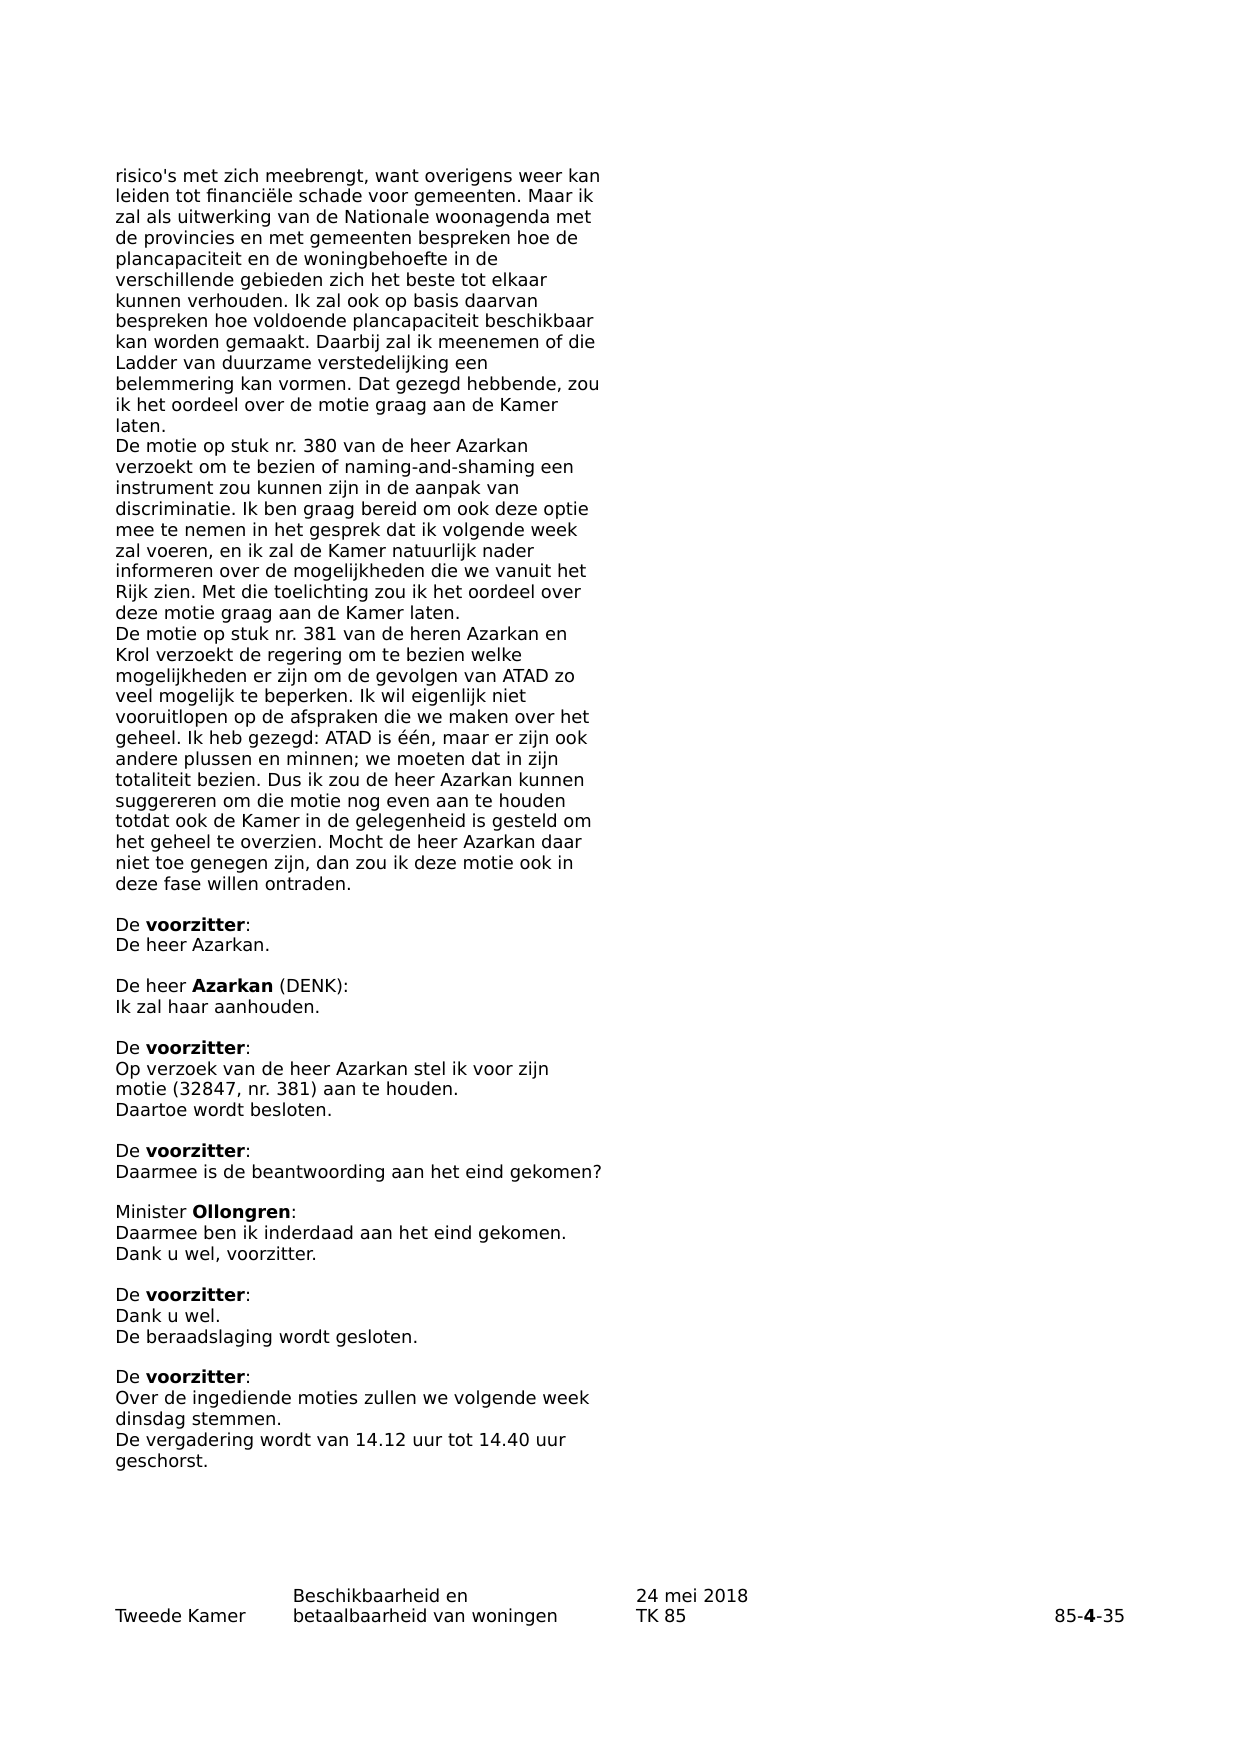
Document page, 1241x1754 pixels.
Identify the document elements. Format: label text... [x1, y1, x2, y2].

text De motie op stuk nr. 380 van de heer Azarkan verzoekt om te bezien of naming-and-shaming een instrument zou kunnen zijn in de aanpak van discriminatie. Ik ben graag bereid om ook deze optie mee te nemen in het gesprek dat ik volgende week zal voeren, en ik zal de Kamer natuurlijk nader informeren over de mogelijkheden die we vanuit het Rijk zien. Met die toelichting zou ik het oordeel over deze motie graag aan de Kamer laten. [115, 436, 605, 624]
text Dank u wel. [115, 1306, 605, 1326]
text De voorzitter: [115, 1285, 605, 1306]
text Over de ingediende moties zullen we volgende week dinsdag stemmen. [115, 1388, 605, 1429]
text De vergadering wordt van 14.12 uur tot 14.40 uur geschorst. [115, 1429, 605, 1471]
text Minister Ollongren: [115, 1202, 605, 1223]
text Ik zal haar aanhouden. [115, 997, 605, 1018]
text De heer Azarkan. [115, 935, 605, 956]
text Daarmee is de beantwoording aan het eind gekomen? [115, 1162, 605, 1182]
text Op verzoek van de heer Azarkan stel ik voor zijn motie (32847, nr. 381) aan te houden. [115, 1058, 605, 1100]
text De voorzitter: [115, 1038, 605, 1058]
text De voorzitter: [115, 1141, 605, 1162]
text Daartoe wordt besloten. [115, 1100, 605, 1121]
text risico's met zich meebrengt, want overigens weer kan leiden tot financiële schade voor gemeenten. Maar ik zal als uitwerking van de Nationale woonagenda met de provincies en met gemeenten bespreken hoe de plancapaciteit en de woningbehoefte in de verschillende gebieden zich het beste tot elkaar kunnen verhouden. Ik zal ook op basis daarvan bespreken hoe voldoende plancapaciteit beschikbaar kan worden gemaakt. Daarbij zal ik meenemen of die Ladder van duurzame verstedelijking een belemmering kan vormen. Dat gezegd hebbende, zou ik het oordeel over de motie graag aan de Kamer laten. [115, 165, 605, 436]
text Daarmee ben ik inderdaad aan het eind gekomen. Dank u wel, voorzitter. [115, 1223, 605, 1265]
text De motie op stuk nr. 381 van de heren Azarkan en Krol verzoekt de regering om te bezien welke mogelijkheden er zijn om de gevolgen van ATAD zo veel mogelijk te beperken. Ik wil eigenlijk niet vooruitlopen op de afspraken die we maken over het geheel. Ik heb gezegd: ATAD is één, maar er zijn ook andere plussen en minnen; we moeten dat in zijn totaliteit bezien. Dus ik zou de heer Azarkan kunnen suggereren om die motie nog even aan te houden totdat ook de Kamer in de gelegenheid is gesteld om het geheel te overzien. Mocht de heer Azarkan daar niet toe genegen zijn, dan zou ik deze motie ook in deze fase willen ontraden. [115, 624, 605, 894]
text De beraadslaging wordt gesloten. [115, 1326, 605, 1347]
text De voorzitter: [115, 1367, 605, 1388]
text De heer Azarkan (DENK): [115, 976, 605, 997]
text De voorzitter: [115, 914, 605, 935]
